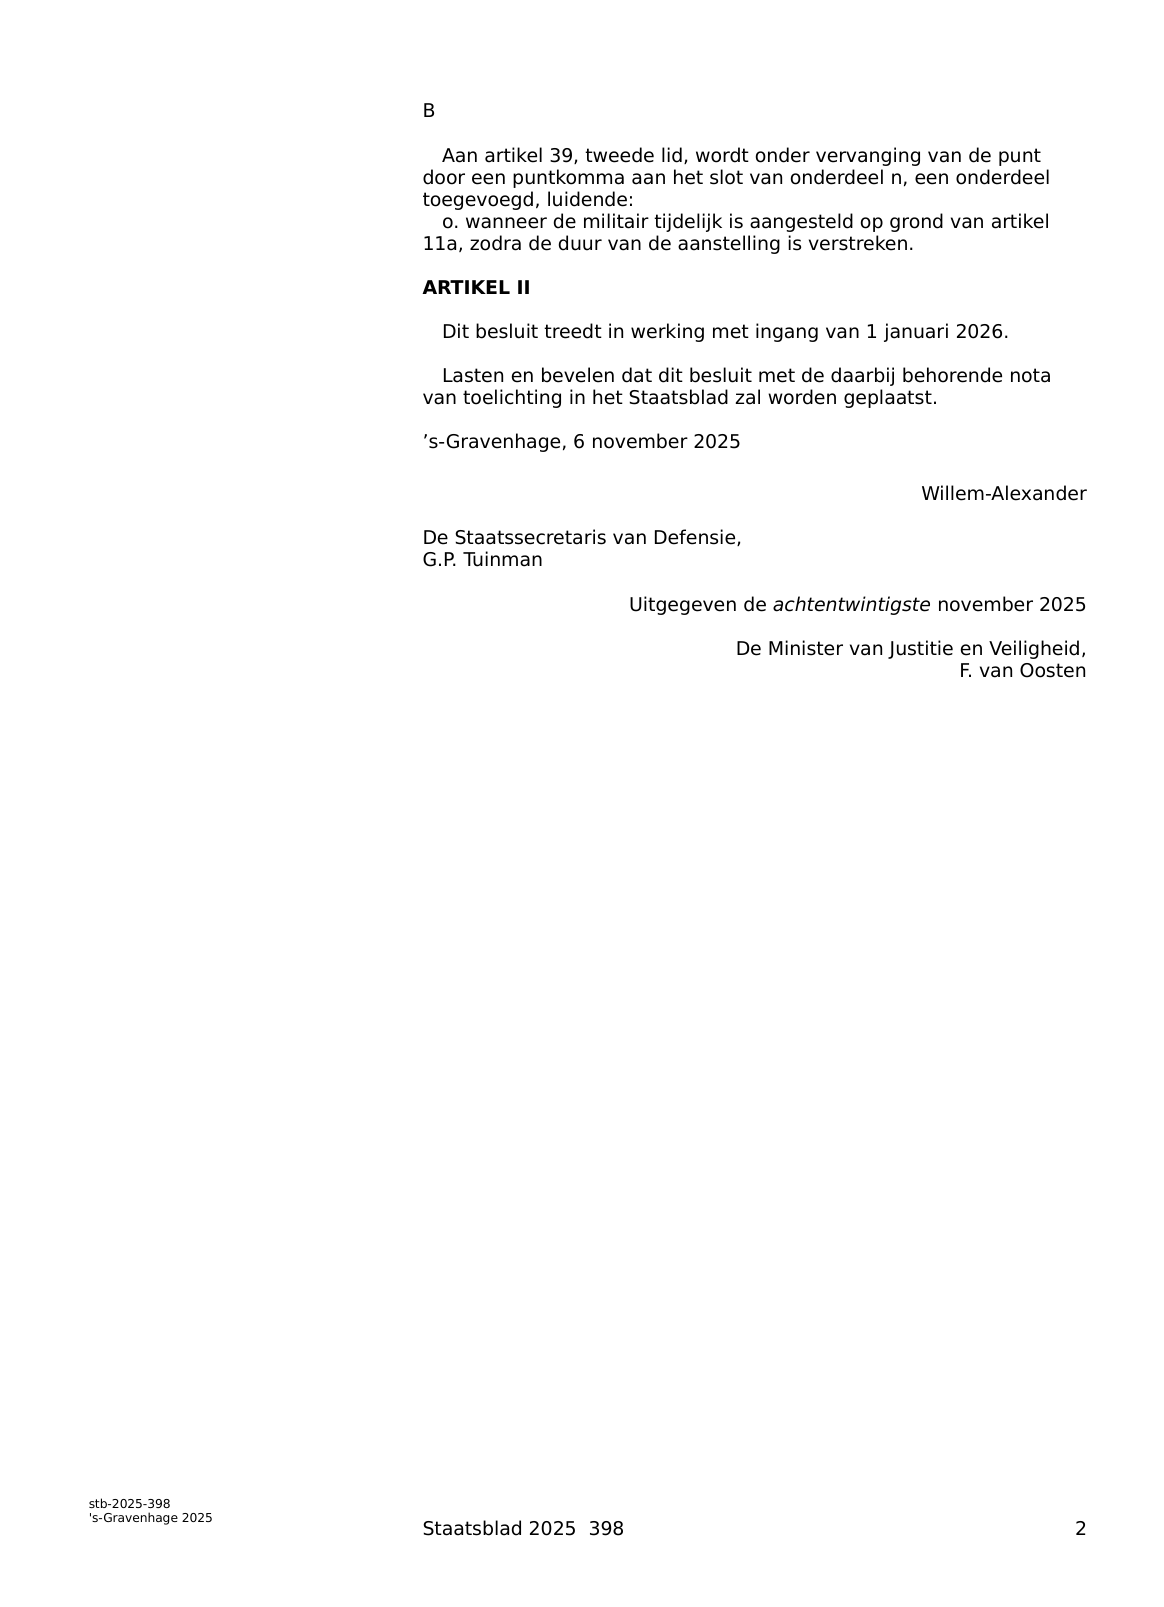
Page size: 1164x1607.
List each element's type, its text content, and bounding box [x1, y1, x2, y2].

text Willem-Alexander [422, 483, 1087, 505]
text ’s-Gravenhage, 6 november 2025 [422, 431, 1087, 453]
text o. wanneer de militair tijdelijk is aangesteld op grond van artikel 11a, zodra de duur van de aanstelling is verstreken. [422, 211, 1087, 254]
text De Staatssecretaris van Defensie, G.P. Tuinman [422, 527, 1087, 571]
text 's-Gravenhage 2025 [88, 1511, 323, 1525]
text Aan artikel 39, tweede lid, wordt onder vervanging van de punt door een puntkomma aan het slot van onderdeel n, een onderdeel toegevoegd, luidende: [422, 144, 1087, 211]
text Uitgegeven de achtentwintigste november 2025 [422, 593, 1087, 615]
text Lasten en bevelen dat dit besluit met de daarbij behorende nota van toelichting in het Staatsblad zal worden geplaatst. [422, 365, 1087, 409]
text De Minister van Justitie en Veiligheid, F. van Oosten [422, 638, 1087, 682]
subtitle ARTIKEL II [422, 277, 1087, 299]
text B [422, 100, 1087, 122]
text stb-2025-398 [88, 1497, 323, 1511]
text Dit besluit treedt in werking met ingang van 1 januari 2026. [422, 321, 1087, 343]
